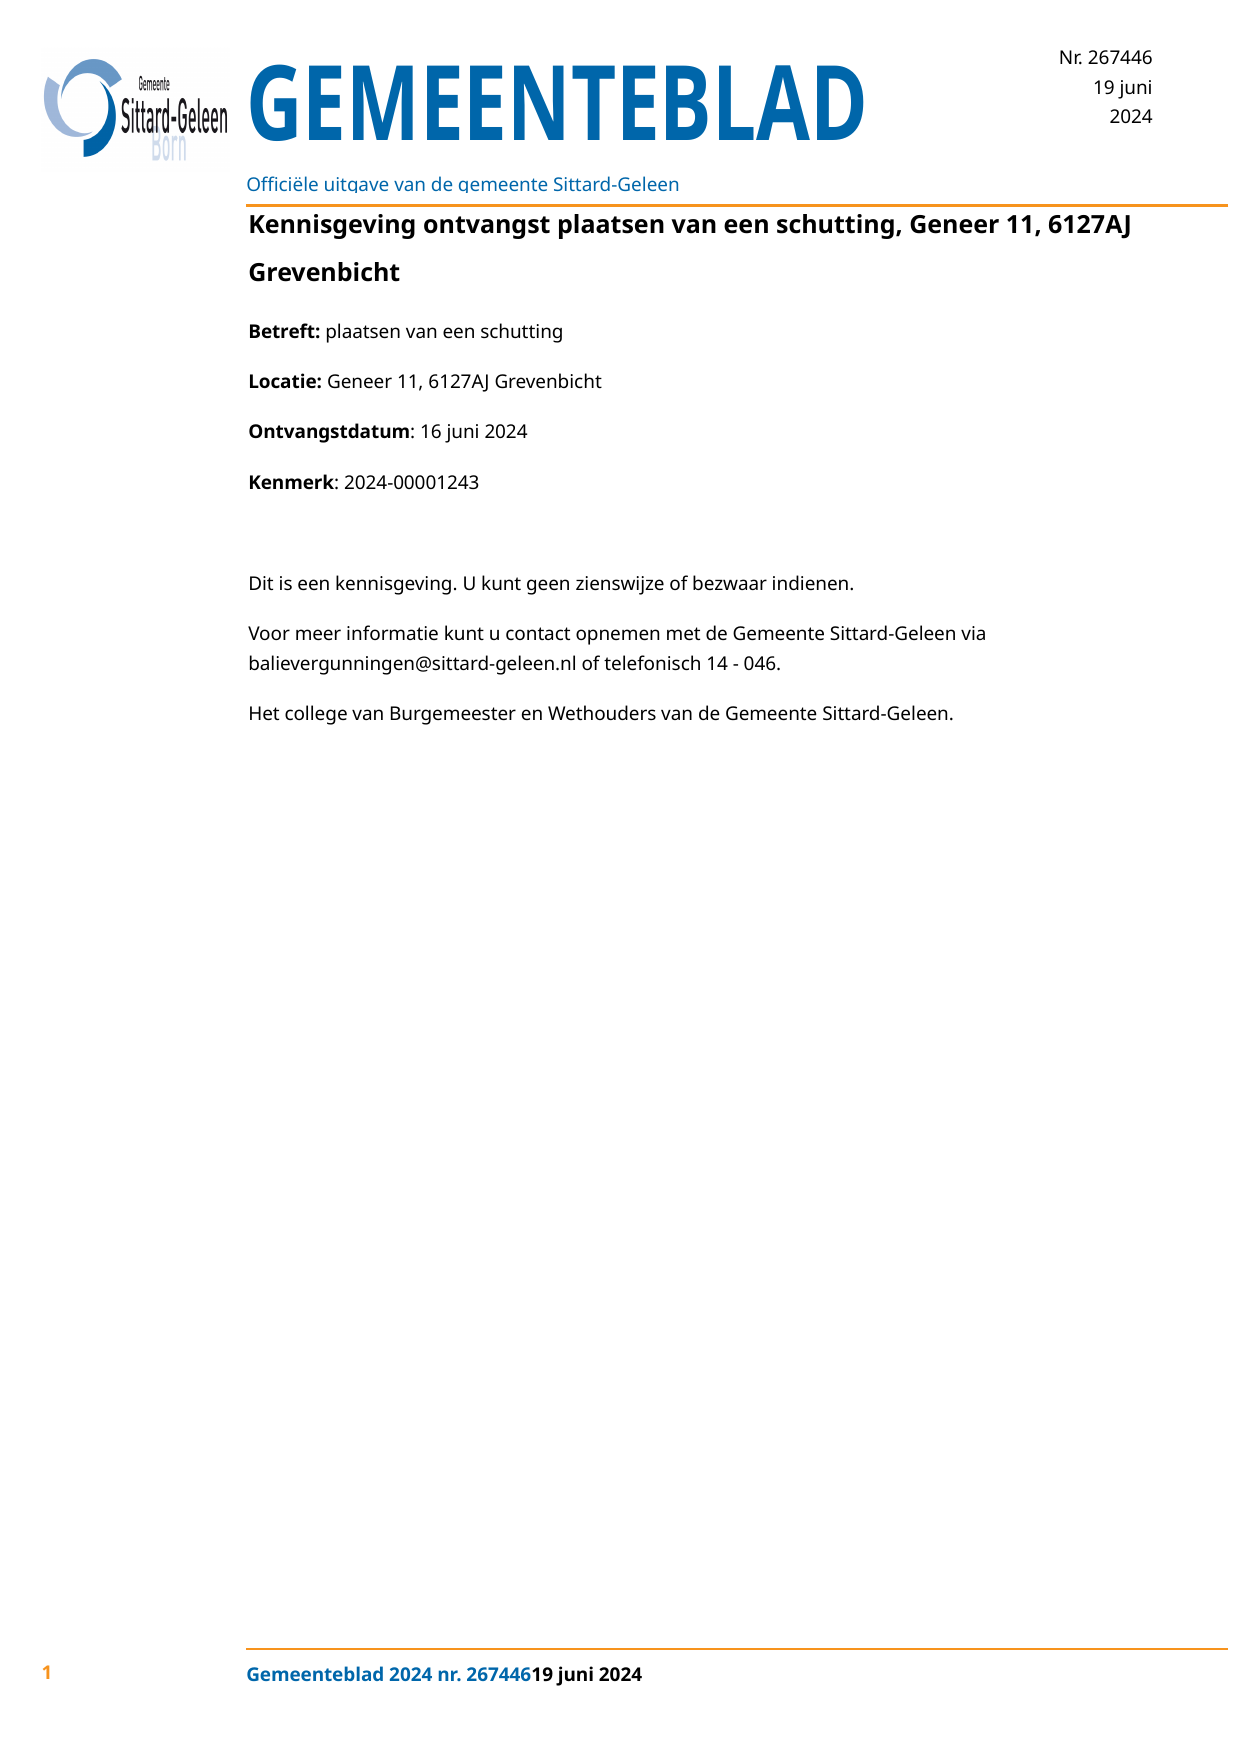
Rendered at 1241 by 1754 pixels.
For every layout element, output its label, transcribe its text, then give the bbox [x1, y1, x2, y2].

text Kenmerk: 2024-00001243 [248, 469, 1152, 495]
text Dit is een kennisgeving. U kunt geen zienswijze of bezwaar indienen. [248, 570, 1152, 596]
text Voor meer informatie kunt u contact opnemen met de Gemeente Sittard-Geleen via balievergunningen@sittard-geleen.nl of telefonisch 14 - 046. [248, 620, 1152, 676]
text Het college van Burgemeester en Wethouders van de Gemeente Sittard-Geleen. [248, 700, 1152, 726]
text Ontvangstdatum: 16 juni 2024 [248, 419, 1152, 444]
text Locatie: Geneer 11, 6127AJ Grevenbicht [248, 368, 1152, 394]
text Betreft: plaatsen van een schutting [248, 318, 1152, 344]
picture [41, 47, 231, 172]
text Kennisgeving ontvangst plaatsen van een schutting, Geneer 11, 6127AJ Grevenbicht [248, 207, 1152, 288]
